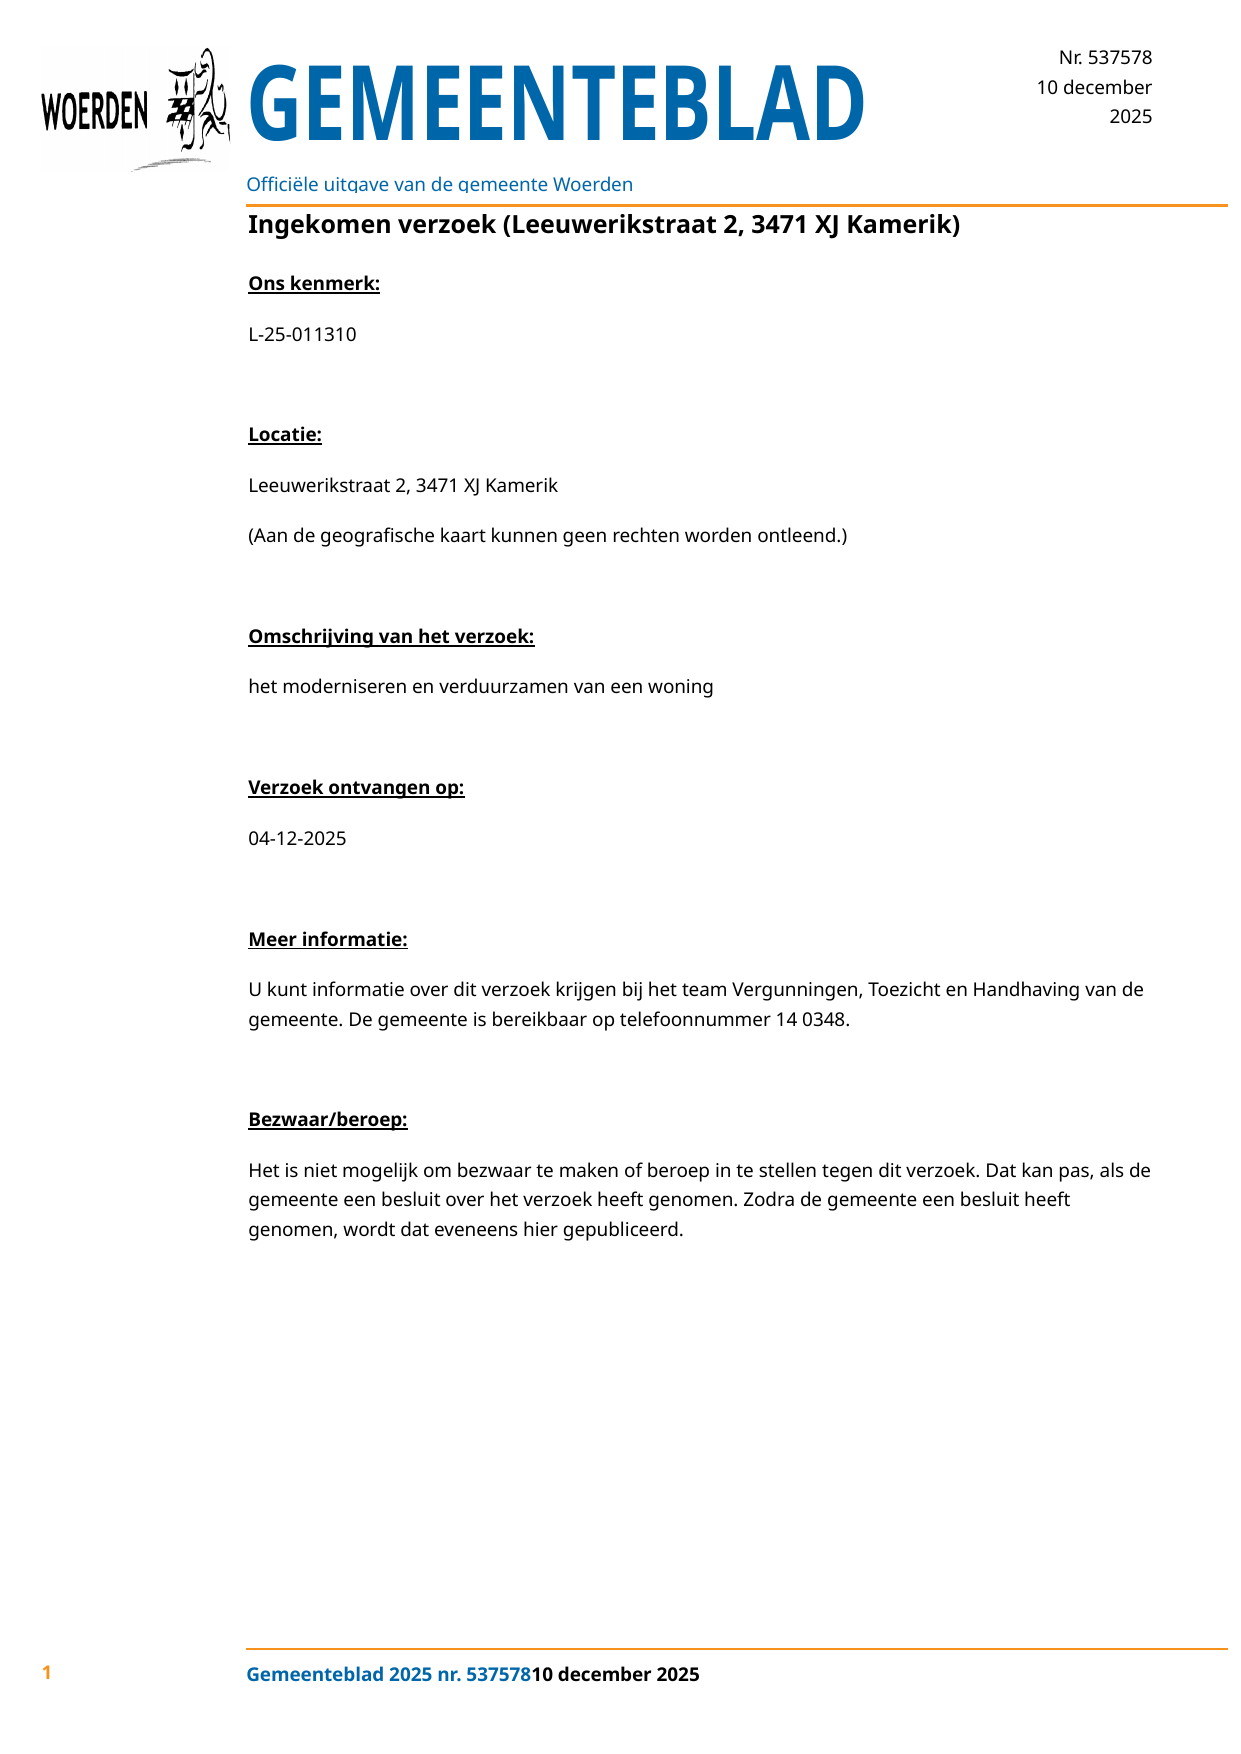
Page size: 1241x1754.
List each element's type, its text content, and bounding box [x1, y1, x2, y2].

picture [41, 47, 231, 172]
text Leeuwerikstraat 2, 3471 XJ Kamerik [248, 472, 1152, 498]
text het moderniseren en verduurzamen van een woning [248, 674, 1152, 699]
text Bezwaar/beroep: [248, 1107, 1152, 1132]
text Het is niet mogelijk om bezwaar te maken of beroep in te stellen tegen dit verzoek. Dat kan pas, als de gemeente een besluit over het verzoek heeft genomen. Zodra de gemeente een besluit heeft genomen, wordt dat eveneens hier gepubliceerd. [248, 1157, 1152, 1242]
text U kunt informatie over dit verzoek krijgen bij het team Vergunningen, Toezicht en Handhaving van de gemeente. De gemeente is bereikbaar op telefoonnummer 14 0348. [248, 976, 1152, 1031]
text Verzoek ontvangen op: [248, 774, 1152, 800]
text Meer informatie: [248, 926, 1152, 951]
text Ons kenmerk: [248, 270, 1152, 296]
text Omschrijving van het verzoek: [248, 623, 1152, 649]
text 04-12-2025 [248, 825, 1152, 851]
text Locatie: [248, 422, 1152, 447]
text (Aan de geografische kaart kunnen geen rechten worden ontleend.) [248, 522, 1152, 548]
text Ingekomen verzoek (Leeuwerikstraat 2, 3471 XJ Kamerik) [248, 207, 1152, 241]
text L-25-011310 [248, 321, 1152, 346]
